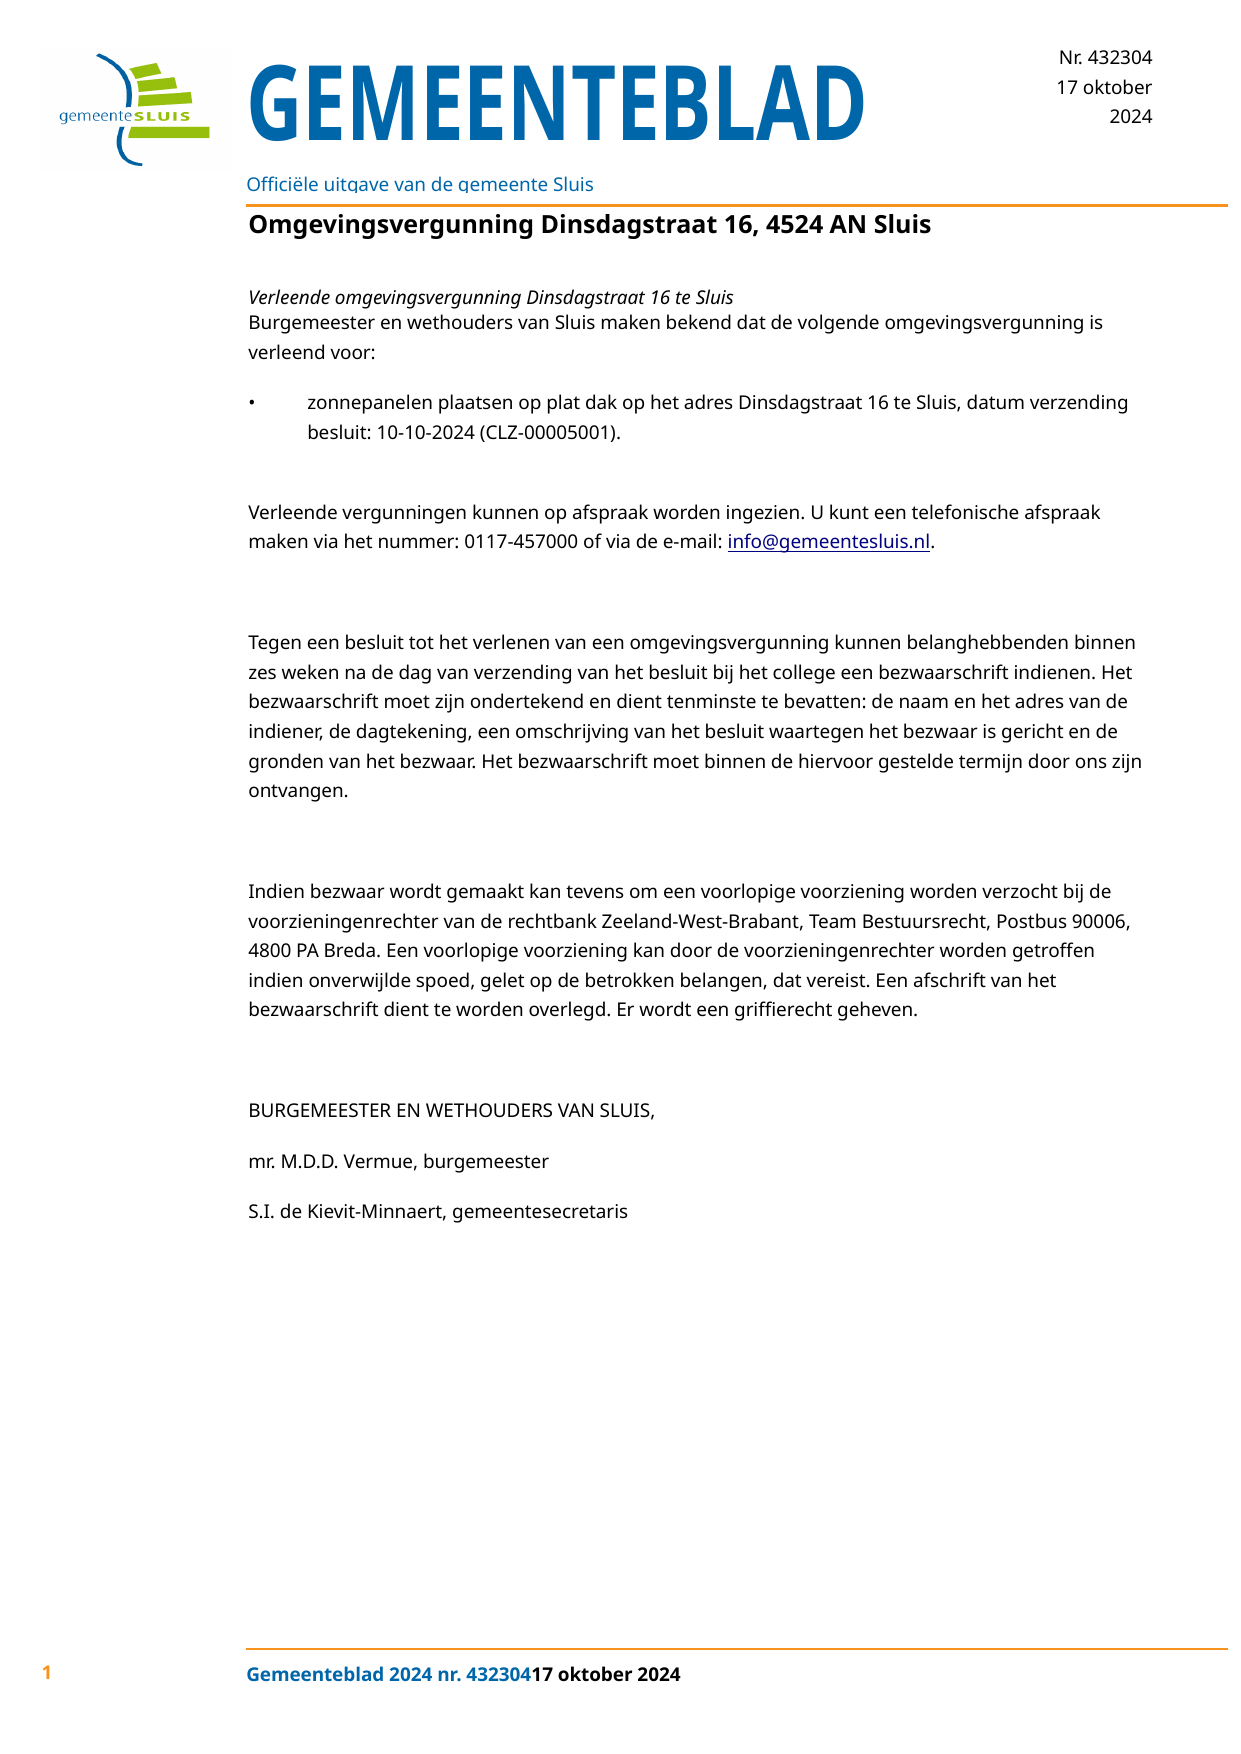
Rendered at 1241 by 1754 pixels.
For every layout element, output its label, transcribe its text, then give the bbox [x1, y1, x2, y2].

text Burgemeester en wethouders van Sluis maken bekend dat de volgende omgevingsvergunning is verleend voor: [248, 309, 1152, 365]
text Indien bezwaar wordt gemaakt kan tevens om een voorlopige voorziening worden verzocht bij de voorzieningenrechter van de rechtbank Zeeland-West-Brabant, Team Bestuursrecht, Postbus 90006, 4800 PA Breda. Een voorlopige voorziening kan door de voorzieningenrechter worden getroffen indien onverwijlde spoed, gelet op de betrokken belangen, dat vereist. Een afschrift van het bezwaarschrift dient te worden overlegd. Er wordt een griffierecht geheven. [248, 878, 1152, 1022]
list zonnepanelen plaatsen op plat dak op het adres Dinsdagstraat 16 te Sluis, datum verzending besluit: 10-10-2024 (CLZ-00005001). [248, 389, 1152, 445]
text Omgevingsvergunning Dinsdagstraat 16, 4524 AN Sluis [248, 207, 1152, 241]
text Verleende omgevingsvergunning Dinsdagstraat 16 te Sluis [248, 284, 1152, 309]
text mr. M.D.D. Vermue, burgemeester [248, 1148, 1152, 1174]
text Tegen een besluit tot het verlenen van een omgevingsvergunning kunnen belanghebbenden binnen zes weken na de dag van verzending van het besluit bij het college een bezwaarschrift indienen. Het bezwaarschrift moet zijn ondertekend en dient tenminste te bevatten: de naam en het adres van de indiener, de dagtekening, een omschrijving van het besluit waartegen het bezwaar is gericht en de gronden van het bezwaar. Het bezwaarschrift moet binnen de hiervoor gestelde termijn door ons zijn ontvangen. [248, 629, 1152, 803]
text S.I. de Kievit-Minnaert, gemeentesecretaris [248, 1198, 1152, 1224]
text Verleende vergunningen kunnen op afspraak worden ingezien. U kunt een telefonische afspraak maken via het nummer: 0117-457000 of via de e-mail: info@gemeentesluis.nl. [248, 499, 1152, 554]
picture [41, 47, 231, 172]
text BURGEMEESTER EN WETHOUDERS VAN SLUIS, [248, 1097, 1152, 1123]
